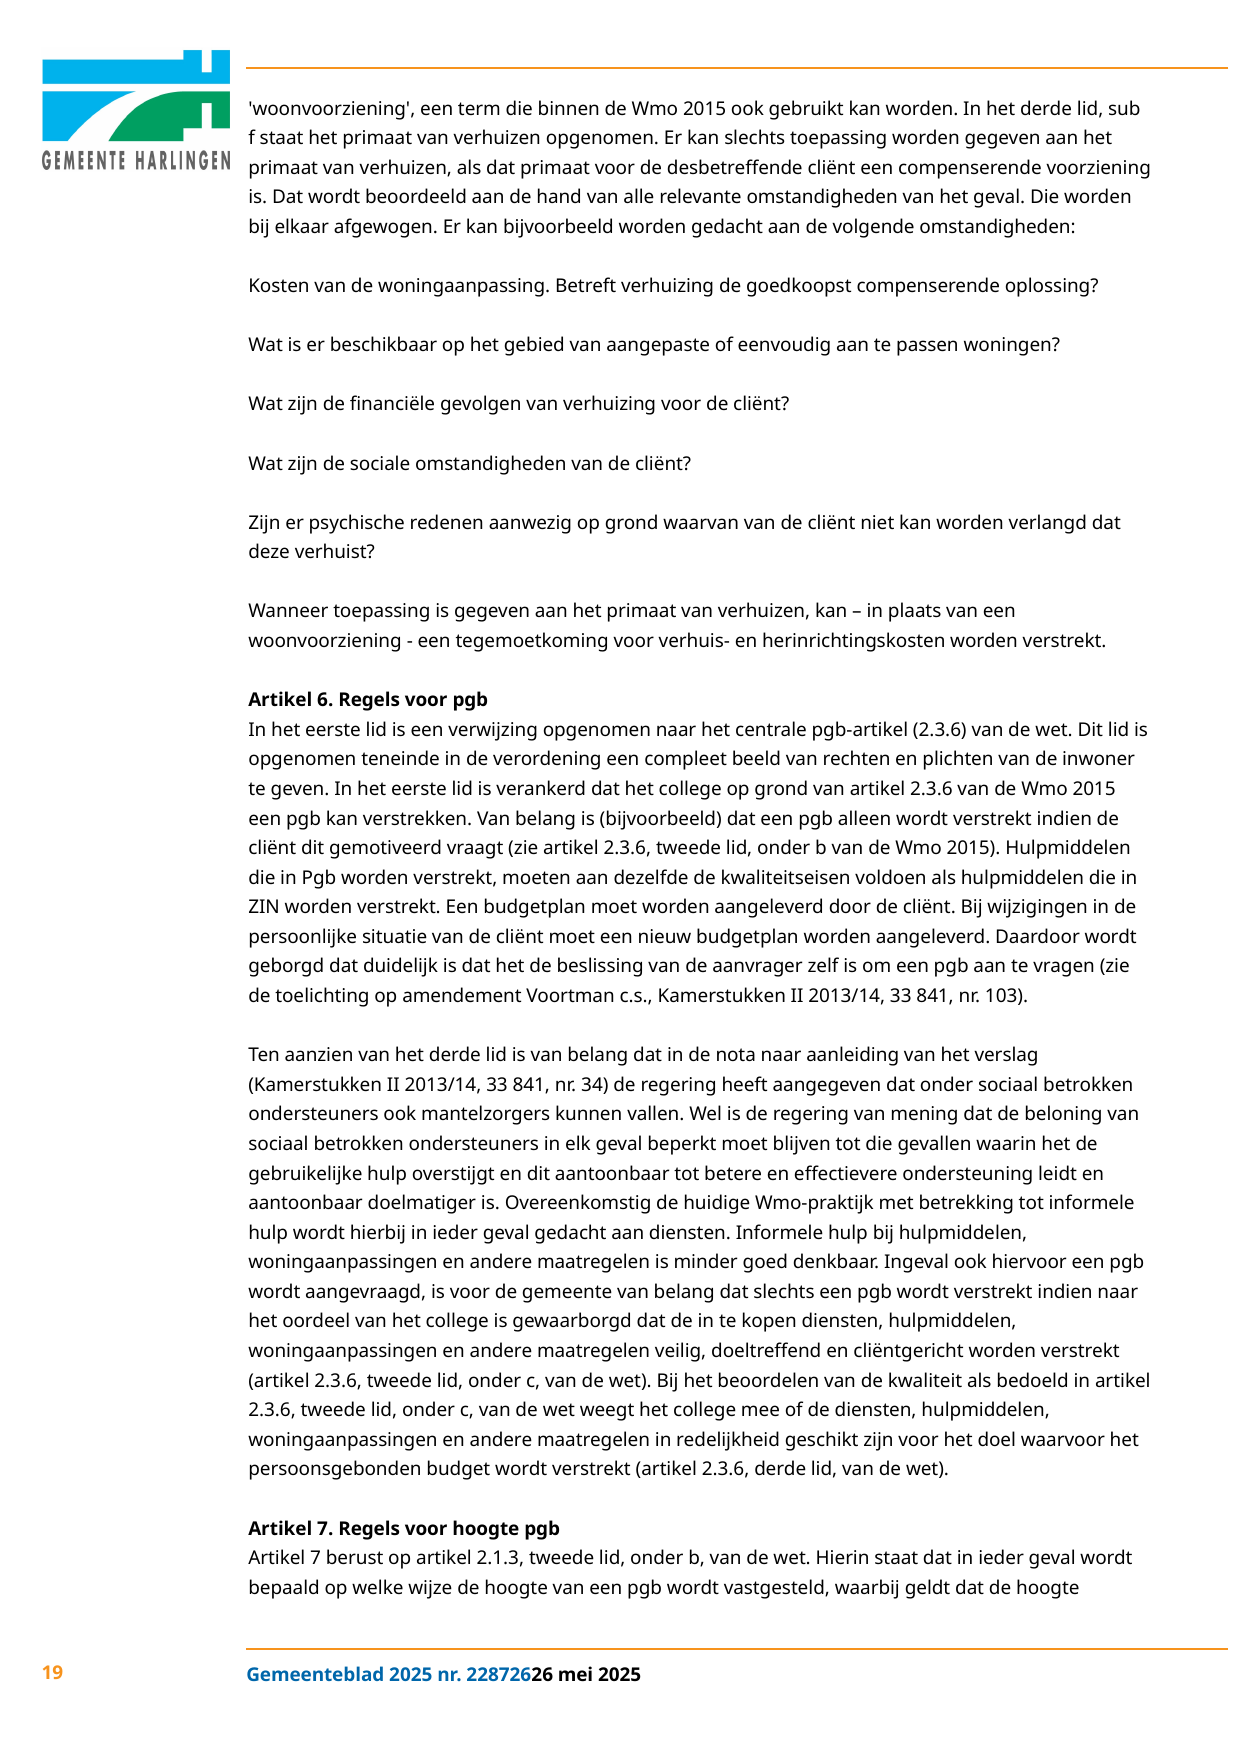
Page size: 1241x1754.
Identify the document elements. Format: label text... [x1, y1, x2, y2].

text Wat zijn de financiële gevolgen van verhuizing voor de cliënt? [248, 391, 1152, 416]
text Artikel 7. Regels voor hoogte pgb [248, 1515, 1152, 1541]
text Wat zijn de sociale omstandigheden van de cliënt? [248, 450, 1152, 476]
text Wat is er beschikbaar op het gebied van aangepaste of eenvoudig aan te passen woningen? [248, 331, 1152, 357]
text In het eerste lid is een verwijzing opgenomen naar het centrale pgb-artikel (2.3.6) van de wet. Dit lid is opgenomen teneinde in de verordening een compleet beeld van rechten en plichten van de inwoner te geven. In het eerste lid is verankerd dat het college op grond van artikel 2.3.6 van de Wmo 2015 een pgb kan verstrekken. Van belang is (bijvoorbeeld) dat een pgb alleen wordt verstrekt indien de cliënt dit gemotiveerd vraagt (zie artikel 2.3.6, tweede lid, onder b van de Wmo 2015). Hulpmiddelen die in Pgb worden verstrekt, moeten aan dezelfde de kwaliteitseisen voldoen als hulpmiddelen die in ZIN worden verstrekt. Een budgetplan moet worden aangeleverd door de cliënt. Bij wijzigingen in de persoonlijke situatie van de cliënt moet een nieuw budgetplan worden aangeleverd. Daardoor wordt geborgd dat duidelijk is dat het de beslissing van de aanvrager zelf is om een pgb aan te vragen (zie de toelichting op amendement Voortman c.s., Kamerstukken II 2013/14, 33 841, nr. 103). [248, 716, 1152, 1008]
text Artikel 6. Regels voor pgb [248, 686, 1152, 712]
picture [41, 47, 231, 172]
text Ten aanzien van het derde lid is van belang dat in de nota naar aanleiding van het verslag (Kamerstukken II 2013/14, 33 841, nr. 34) de regering heeft aangegeven dat onder sociaal betrokken ondersteuners ook mantelzorgers kunnen vallen. Wel is de regering van mening dat de beloning van sociaal betrokken ondersteuners in elk geval beperkt moet blijven tot die gevallen waarin het de gebruikelijke hulp overstijgt en dit aantoonbaar tot betere en effectievere ondersteuning leidt en aantoonbaar doelmatiger is. Overeenkomstig de huidige Wmo-praktijk met betrekking tot informele hulp wordt hierbij in ieder geval gedacht aan diensten. Informele hulp bij hulpmiddelen, woningaanpassingen en andere maatregelen is minder goed denkbaar. Ingeval ook hiervoor een pgb wordt aangevraagd, is voor de gemeente van belang dat slechts een pgb wordt verstrekt indien naar het oordeel van het college is gewaarborgd dat de in te kopen diensten, hulpmiddelen, woningaanpassingen en andere maatregelen veilig, doeltreffend en cliëntgericht worden verstrekt (artikel 2.3.6, tweede lid, onder c, van de wet). Bij het beoordelen van de kwaliteit als bedoeld in artikel 2.3.6, tweede lid, onder c, van de wet weegt het college mee of de diensten, hulpmiddelen, woningaanpassingen en andere maatregelen in redelijkheid geschikt zijn voor het doel waarvoor het persoonsgebonden budget wordt verstrekt (artikel 2.3.6, derde lid, van de wet). [248, 1041, 1152, 1481]
text 'woonvoorziening', een term die binnen de Wmo 2015 ook gebruikt kan worden. In het derde lid, sub f staat het primaat van verhuizen opgenomen. Er kan slechts toepassing worden gegeven aan het primaat van verhuizen, als dat primaat voor de desbetreffende cliënt een compenserende voorziening is. Dat wordt beoordeeld aan de hand van alle relevante omstandigheden van het geval. Die worden bij elkaar afgewogen. Er kan bijvoorbeeld worden gedacht aan de volgende omstandigheden: [248, 95, 1152, 239]
text Zijn er psychische redenen aanwezig op grond waarvan van de cliënt niet kan worden verlangd dat deze verhuist? [248, 509, 1152, 564]
text Artikel 7 berust op artikel 2.1.3, tweede lid, onder b, van de wet. Hierin staat dat in ieder geval wordt bepaald op welke wijze de hoogte van een pgb wordt vastgesteld, waarbij geldt dat de hoogte [248, 1544, 1152, 1600]
text Kosten van de woningaanpassing. Betreft verhuizing de goedkoopst compenserende oplossing? [248, 272, 1152, 298]
text Wanneer toepassing is gegeven aan het primaat van verhuizen, kan – in plaats van een woonvoorziening - een tegemoetkoming voor verhuis- en herinrichtingskosten worden verstrekt. [248, 598, 1152, 653]
